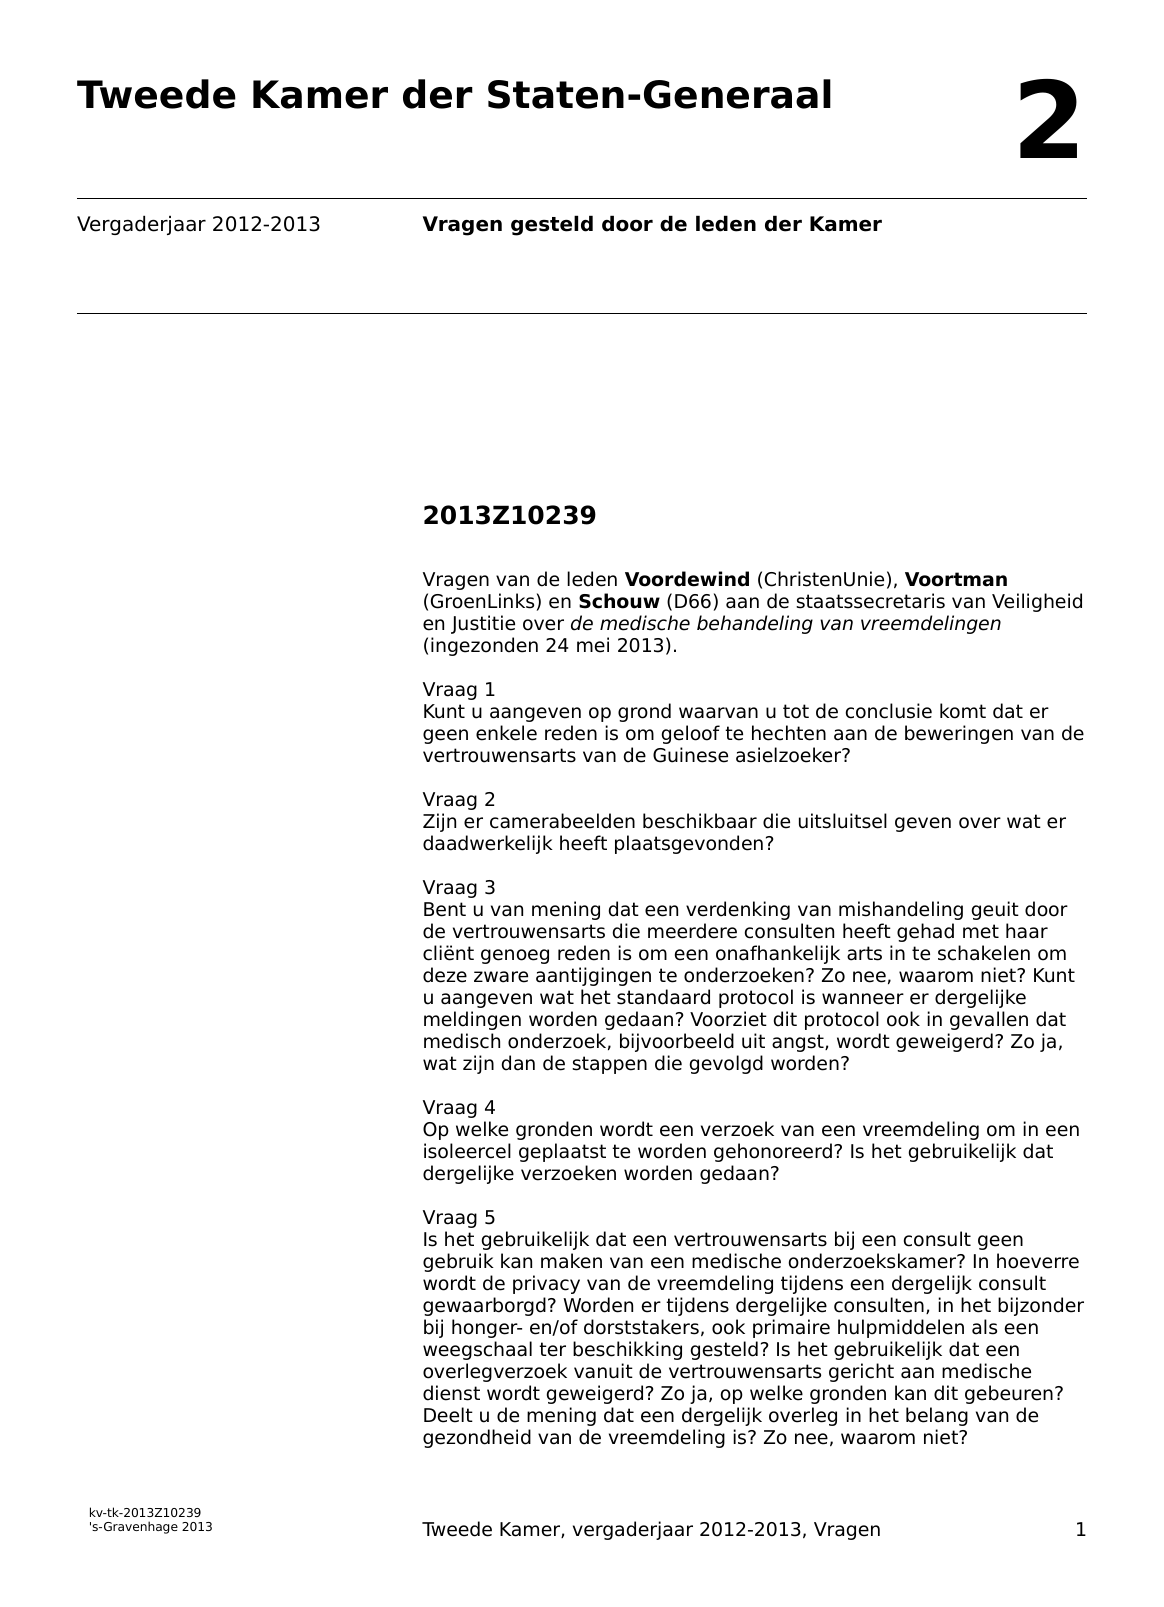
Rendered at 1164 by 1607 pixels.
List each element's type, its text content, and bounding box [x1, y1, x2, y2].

text Vraag 3 [422, 877, 1087, 899]
text Vraag 4 [422, 1097, 1087, 1119]
text Vraag 5 [422, 1207, 1087, 1229]
text Bent u van mening dat een verdenking van mishandeling geuit door de vertrouwensarts die meerdere consulten heeft gehad met haar cliënt genoeg reden is om een onafhankelijk arts in te schakelen om deze zware aantijgingen te onderzoeken? Zo nee, waarom niet? Kunt u aangeven wat het standaard protocol is wanneer er dergelijke meldingen worden gedaan? Voorziet dit protocol ook in gevallen dat medisch onderzoek, bijvoorbeeld uit angst, wordt geweigerd? Zo ja, wat zijn dan de stappen die gevolgd worden? [422, 899, 1087, 1075]
text Is het gebruikelijk dat een vertrouwensarts bij een consult geen gebruik kan maken van een medische onderzoekskamer? In hoeverre wordt de privacy van de vreemdeling tijdens een dergelijk consult gewaarborgd? Worden er tijdens dergelijke consulten, in het bijzonder bij honger- en/of dorststakers, ook primaire hulpmiddelen als een weegschaal ter beschikking gesteld? Is het gebruikelijk dat een overlegverzoek vanuit de vertrouwensarts gericht aan medische dienst wordt geweigerd? Zo ja, op welke gronden kan dit gebeuren? Deelt u de mening dat een dergelijk overleg in het belang van de gezondheid van de vreemdeling is? Zo nee, waarom niet? [422, 1229, 1087, 1449]
text Vraag 2 [422, 789, 1087, 811]
text Zijn er camerabeelden beschikbaar die uitsluitsel geven over wat er daadwerkelijk heeft plaatsgevonden? [422, 811, 1087, 855]
text Kunt u aangeven op grond waarvan u tot de conclusie komt dat er geen enkele reden is om geloof te hechten aan de beweringen van de vertrouwensarts van de Guinese asielzoeker? [422, 701, 1087, 767]
table_cell Vragen gesteld door de leden der Kamer [422, 199, 1087, 313]
text Vragen van de leden Voordewind (ChristenUnie), Voortman (GroenLinks) en Schouw (D66) aan de staatssecretaris van Veiligheid en Justitie over de medische behandeling van vreemdelingen (ingezonden 24 mei 2013). [422, 569, 1087, 657]
table_header Tweede Kamer der Staten-Generaal [77, 59, 886, 198]
text Op welke gronden wordt een verzoek van een vreemdeling om in een isoleercel geplaatst te worden gehonoreerd? Is het gebruikelijk dat dergelijke verzoeken worden gedaan? [422, 1119, 1087, 1185]
table_cell Vergaderjaar 2012-2013 [77, 199, 422, 313]
text 2013Z10239 [422, 501, 1087, 531]
text Vraag 1 [422, 679, 1087, 701]
text 's-Gravenhage 2013 [88, 1520, 323, 1534]
text kv-tk-2013Z10239 [88, 1506, 323, 1520]
table_header 2 [886, 59, 1087, 198]
